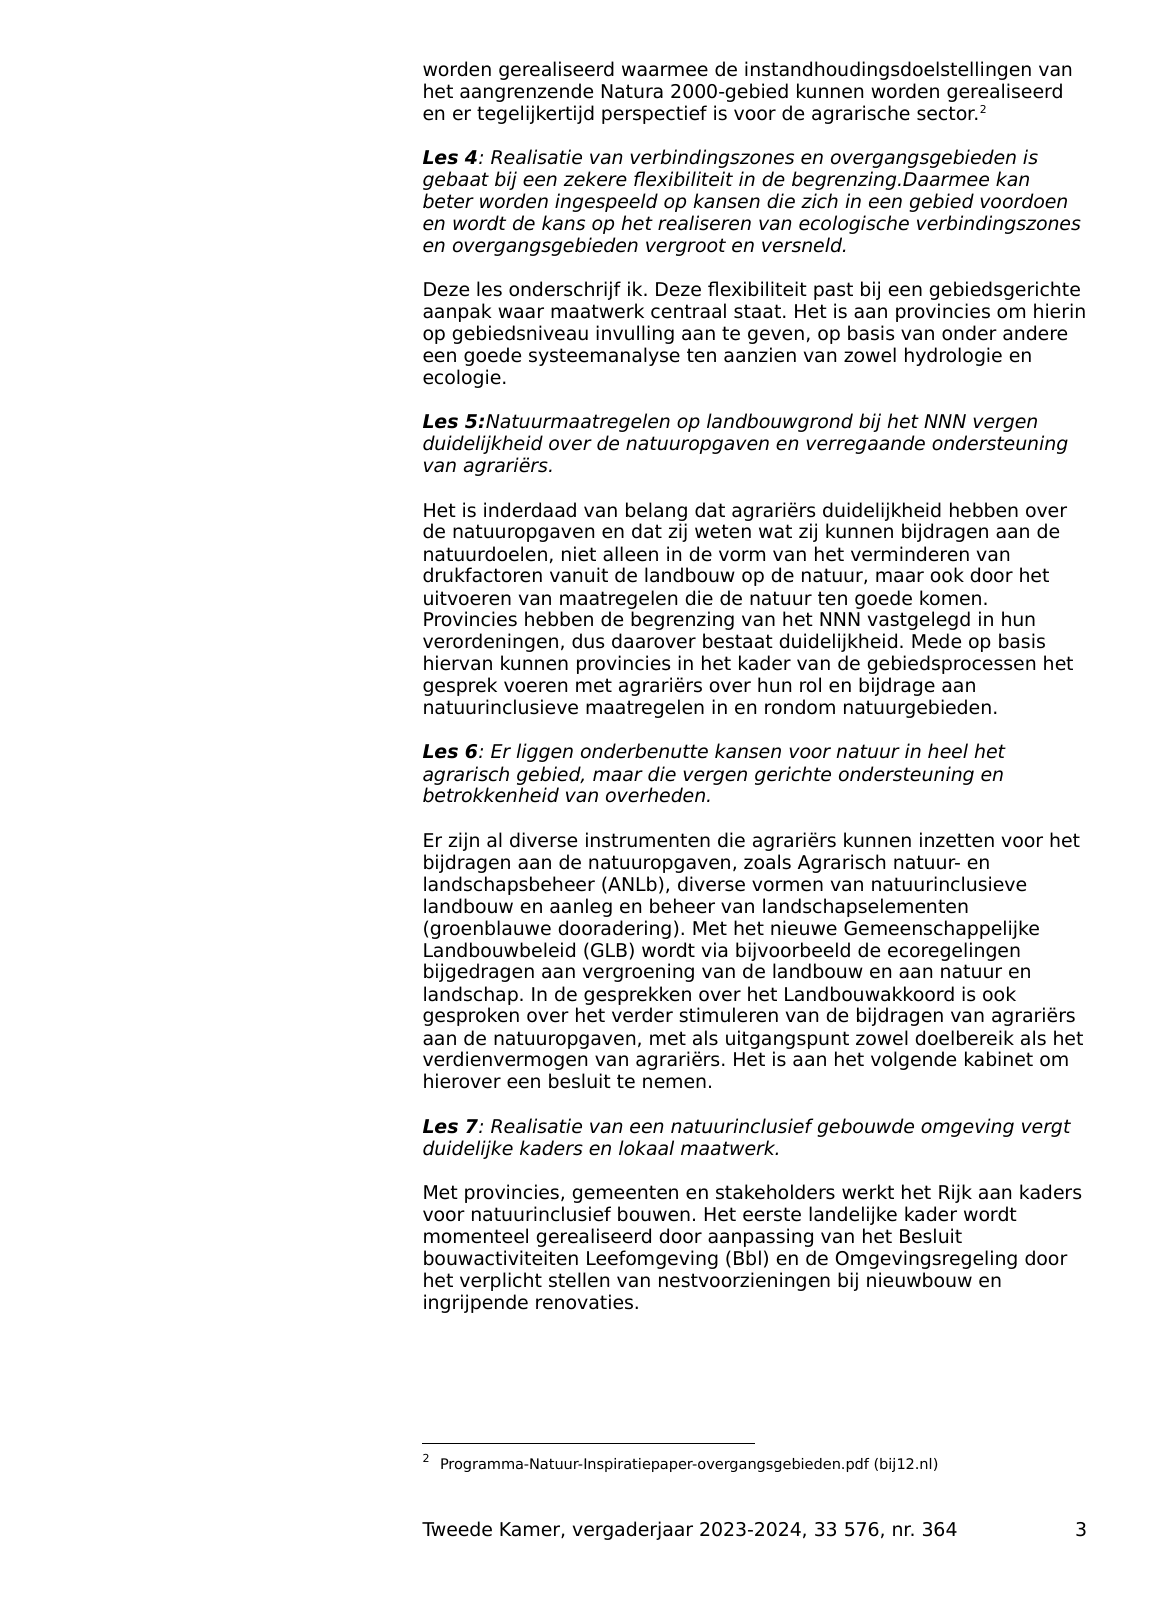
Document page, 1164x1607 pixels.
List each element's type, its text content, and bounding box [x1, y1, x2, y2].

text Deze les onderschrijf ik. Deze flexibiliteit past bij een gebiedsgerichte aanpak waar maatwerk centraal staat. Het is aan provincies om hierin op gebiedsniveau invulling aan te geven, op basis van onder andere een goede systeemanalyse ten aanzien van zowel hydrologie en ecologie. [422, 279, 1087, 389]
text Het is inderdaad van belang dat agrariërs duidelijkheid hebben over de natuuropgaven en dat zij weten wat zij kunnen bijdragen aan de natuurdoelen, niet alleen in de vorm van het verminderen van drukfactoren vanuit de landbouw op de natuur, maar ook door het uitvoeren van maatregelen die de natuur ten goede komen. Provincies hebben de begrenzing van het NNN vastgelegd in hun verordeningen, dus daarover bestaat duidelijkheid. Mede op basis hiervan kunnen provincies in het kader van de gebiedsprocessen het gesprek voeren met agrariërs over hun rol en bijdrage aan natuurinclusieve maatregelen in en rondom natuurgebieden. [422, 499, 1087, 719]
text Programma-Natuur-Inspiratiepaper-overgangsgebieden.pdf (bij12.nl) [422, 1452, 1087, 1474]
text worden gerealiseerd waarmee de instandhoudingsdoelstellingen van het aangrenzende Natura 2000-gebied kunnen worden gerealiseerd en er tegelijkertijd perspectief is voor de agrarische sector. [422, 59, 1087, 125]
text Er zijn al diverse instrumenten die agrariërs kunnen inzetten voor het bijdragen aan de natuuropgaven, zoals Agrarisch natuur- en landschapsbeheer (ANLb), diverse vormen van natuurinclusieve landbouw en aanleg en beheer van landschapselementen (groenblauwe dooradering). Met het nieuwe Gemeenschappelijke Landbouwbeleid (GLB) wordt via bijvoorbeeld de ecoregelingen bijgedragen aan vergroening van de landbouw en aan natuur en landschap. In de gesprekken over het Landbouwakkoord is ook gesproken over het verder stimuleren van de bijdragen van agrariërs aan de natuuropgaven, met als uitgangspunt zowel doelbereik als het verdienvermogen van agrariërs. Het is aan het volgende kabinet om hierover een besluit te nemen. [422, 829, 1087, 1093]
text Les 6: Er liggen onderbenutte kansen voor natuur in heel het agrarisch gebied, maar die vergen gerichte ondersteuning en betrokkenheid van overheden. [422, 741, 1087, 807]
text Met provincies, gemeenten en stakeholders werkt het Rijk aan kaders voor natuurinclusief bouwen. Het eerste landelijke kader wordt momenteel gerealiseerd door aanpassing van het Besluit bouwactiviteiten Leefomgeving (Bbl) en de Omgevingsregeling door het verplicht stellen van nestvoorzieningen bij nieuwbouw en ingrijpende renovaties. [422, 1182, 1087, 1313]
text Les 4: Realisatie van verbindingszones en overgangsgebieden is gebaat bij een zekere flexibiliteit in de begrenzing.Daarmee kan beter worden ingespeeld op kansen die zich in een gebied voordoen en wordt de kans op het realiseren van ecologische verbindingszones en overgangsgebieden vergroot en versneld. [422, 147, 1087, 257]
text Les 7: Realisatie van een natuurinclusief gebouwde omgeving vergt duidelijke kaders en lokaal maatwerk. [422, 1116, 1087, 1159]
text Les 5:Natuurmaatregelen op landbouwgrond bij het NNN vergen duidelijkheid over de natuuropgaven en verregaande ondersteuning van agrariërs. [422, 411, 1087, 477]
